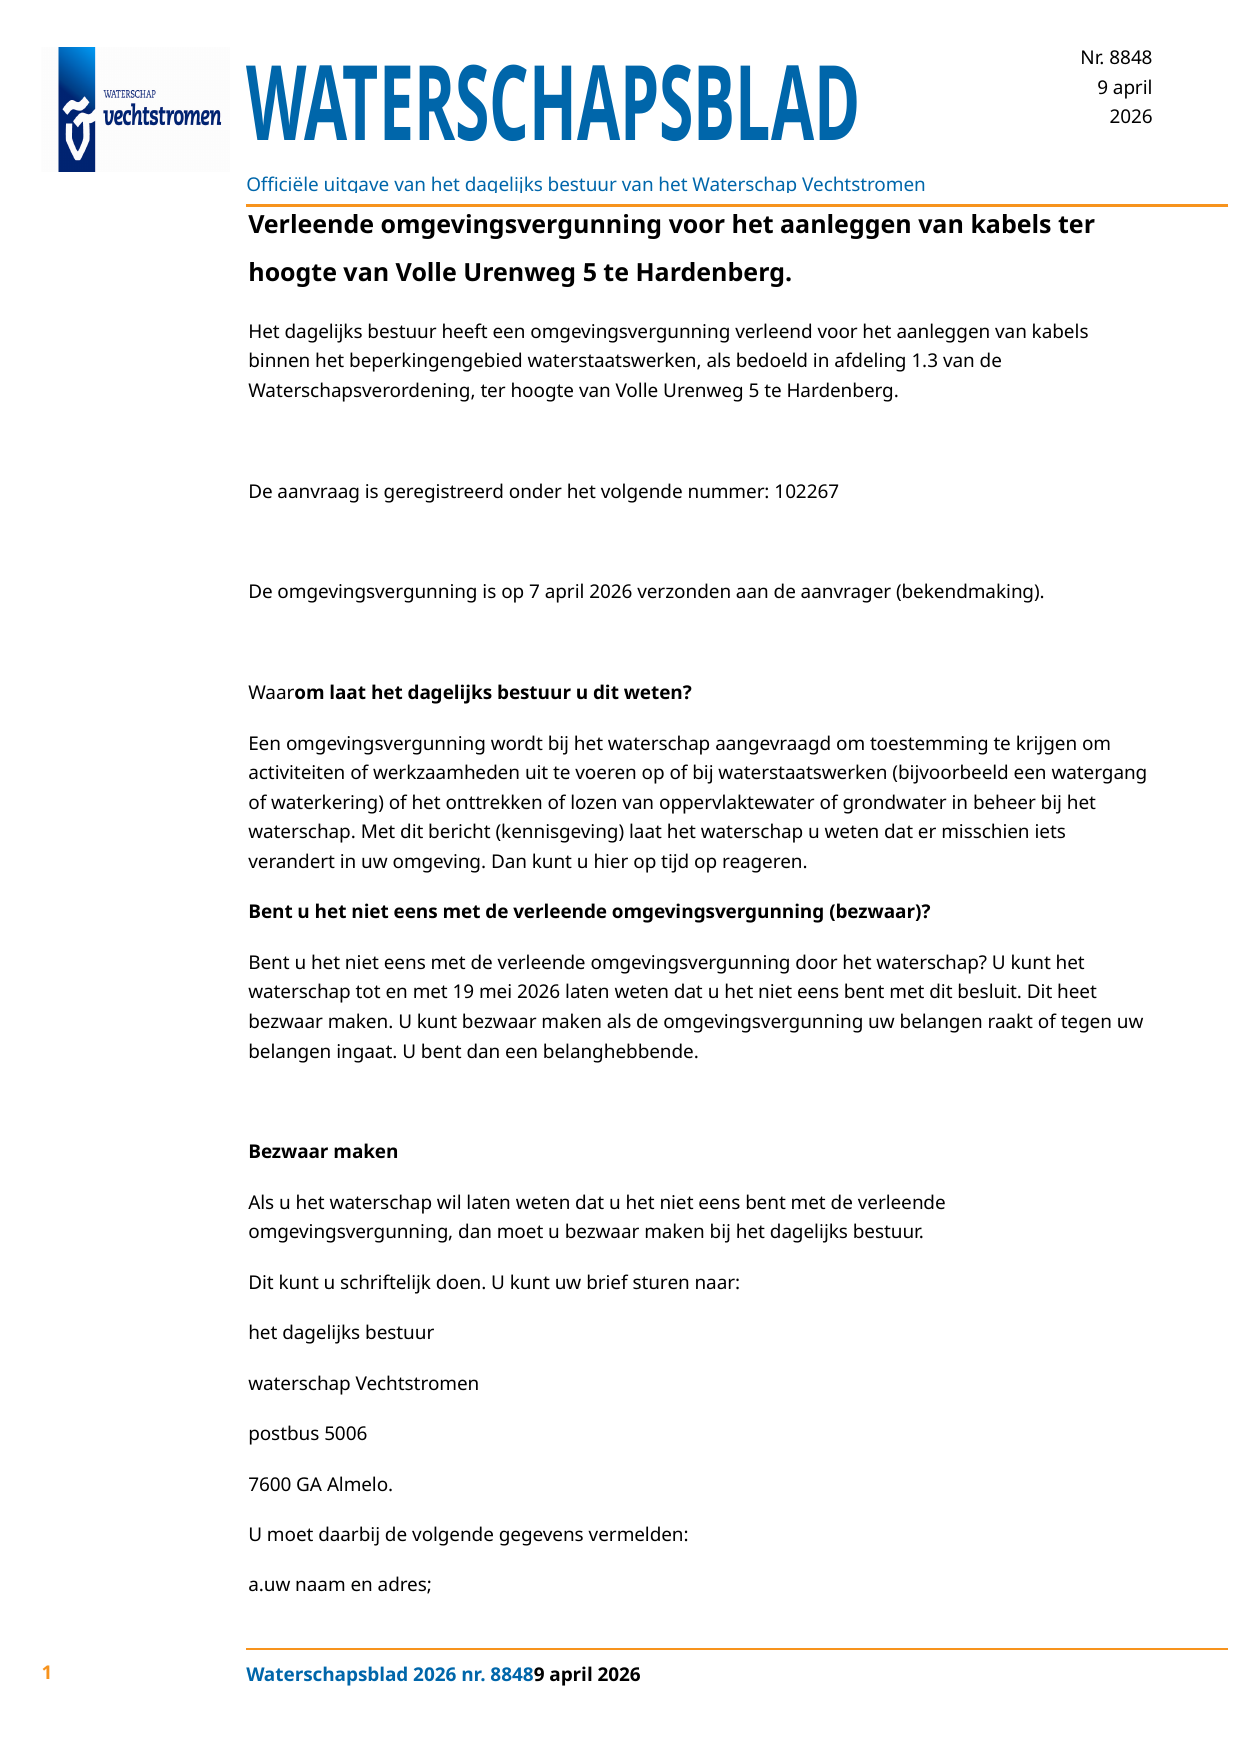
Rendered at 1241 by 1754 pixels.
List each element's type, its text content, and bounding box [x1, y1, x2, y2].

text Waarom laat het dagelijks bestuur u dit weten? [248, 679, 1152, 705]
text het dagelijks bestuur [248, 1319, 1152, 1345]
text Bent u het niet eens met de verleende omgevingsvergunning door het waterschap? U kunt het waterschap tot en met 19 mei 2026 laten weten dat u het niet eens bent met dit besluit. Dit heet bezwaar maken. U kunt bezwaar maken als de omgevingsvergunning uw belangen raakt of tegen uw belangen ingaat. U bent dan een belanghebbende. [248, 949, 1152, 1064]
text waterschap Vechtstromen [248, 1370, 1152, 1396]
text Verleende omgevingsvergunning voor het aanleggen van kabels ter hoogte van Volle Urenweg 5 te Hardenberg. [248, 207, 1152, 288]
text Bent u het niet eens met de verleende omgevingsvergunning (bezwaar)? [248, 899, 1152, 924]
text Dit kunt u schriftelijk doen. U kunt uw brief sturen naar: [248, 1269, 1152, 1295]
text postbus 5006 [248, 1420, 1152, 1446]
text Bezwaar maken [248, 1139, 1152, 1164]
picture [41, 47, 231, 172]
text Het dagelijks bestuur heeft een omgevingsvergunning verleend voor het aanleggen van kabels binnen het beperkingengebied waterstaatswerken, als bedoeld in afdeling 1.3 van de Waterschapsverordening, ter hoogte van Volle Urenweg 5 te Hardenberg. [248, 318, 1152, 403]
text De omgevingsvergunning is op 7 april 2026 verzonden aan de aanvrager (bekendmaking). [248, 579, 1152, 604]
text Als u het waterschap wil laten weten dat u het niet eens bent met de verleende omgevingsvergunning, dan moet u bezwaar maken bij het dagelijks bestuur. [248, 1189, 1152, 1244]
text a.uw naam en adres; [248, 1572, 1152, 1597]
text Een omgevingsvergunning wordt bij het waterschap aangevraagd om toestemming te krijgen om activiteiten of werkzaamheden uit te voeren op of bij waterstaatswerken (bijvoorbeeld een watergang of waterkering) of het onttrekken of lozen van oppervlaktewater of grondwater in beheer bij het waterschap. Met dit bericht (kennisgeving) laat het waterschap u weten dat er misschien iets verandert in uw omgeving. Dan kunt u hier op tijd op reageren. [248, 730, 1152, 874]
text 7600 GA Almelo. [248, 1471, 1152, 1497]
text De aanvraag is geregistreerd onder het volgende nummer: 102267 [248, 478, 1152, 504]
text U moet daarbij de volgende gegevens vermelden: [248, 1521, 1152, 1547]
